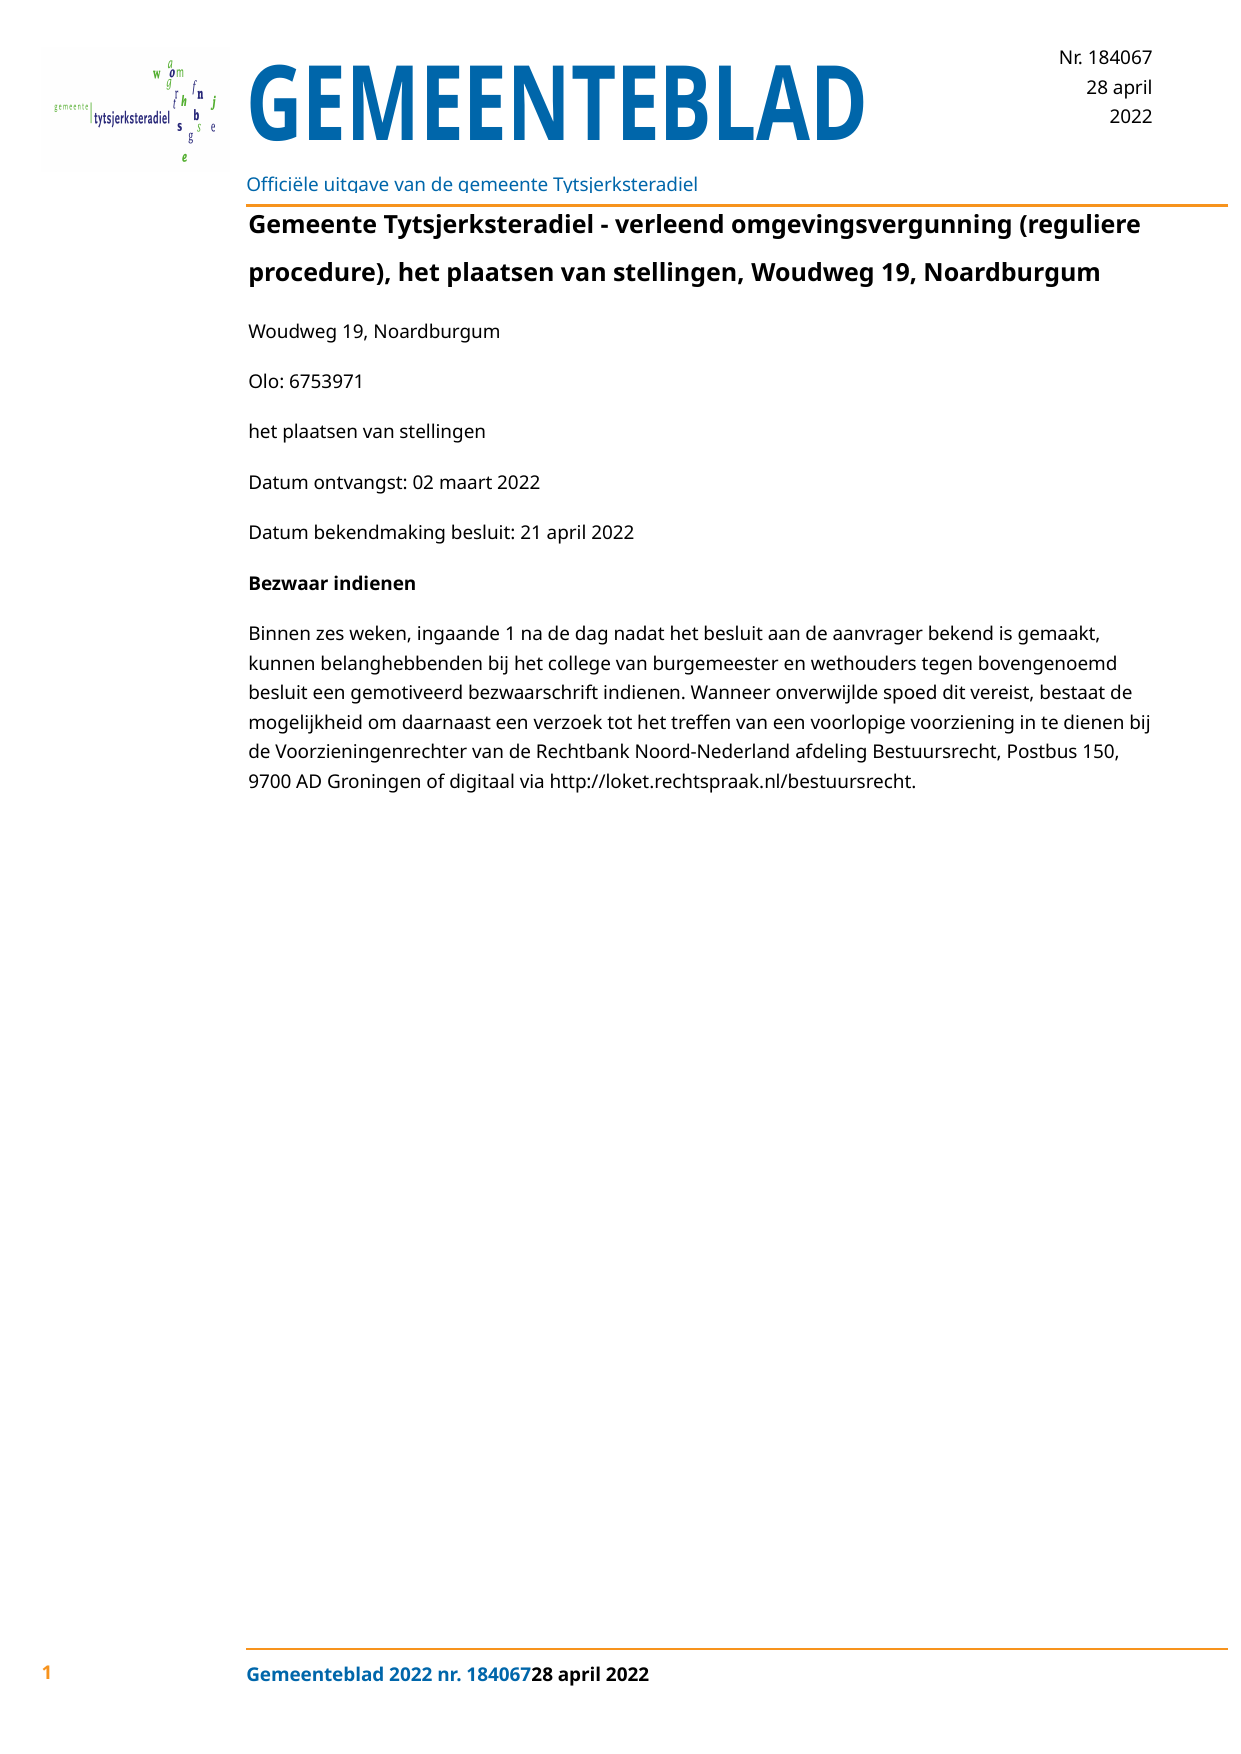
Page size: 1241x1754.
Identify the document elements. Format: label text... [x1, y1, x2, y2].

picture [41, 47, 231, 172]
text Datum bekendmaking besluit: 21 april 2022 [248, 519, 1152, 545]
text Gemeente Tytsjerksteradiel - verleend omgevingsvergunning (reguliere procedure), het plaatsen van stellingen, Woudweg 19, Noardburgum [248, 207, 1152, 288]
text Bezwaar indienen [248, 570, 1152, 596]
text Binnen zes weken, ingaande 1 na de dag nadat het besluit aan de aanvrager bekend is gemaakt, kunnen belanghebbenden bij het college van burgemeester en wethouders tegen bovengenoemd besluit een gemotiveerd bezwaarschrift indienen. Wanneer onverwijlde spoed dit vereist, bestaat de mogelijkheid om daarnaast een verzoek tot het treffen van een voorlopige voorziening in te dienen bij de Voorzieningenrechter van de Rechtbank Noord-Nederland afdeling Bestuursrecht, Postbus 150, 9700 AD Groningen of digitaal via http://loket.rechtspraak.nl/bestuursrecht. [248, 620, 1152, 794]
text Olo: 6753971 [248, 368, 1152, 394]
text Woudweg 19, Noardburgum [248, 318, 1152, 344]
text het plaatsen van stellingen [248, 419, 1152, 444]
text Datum ontvangst: 02 maart 2022 [248, 469, 1152, 495]
